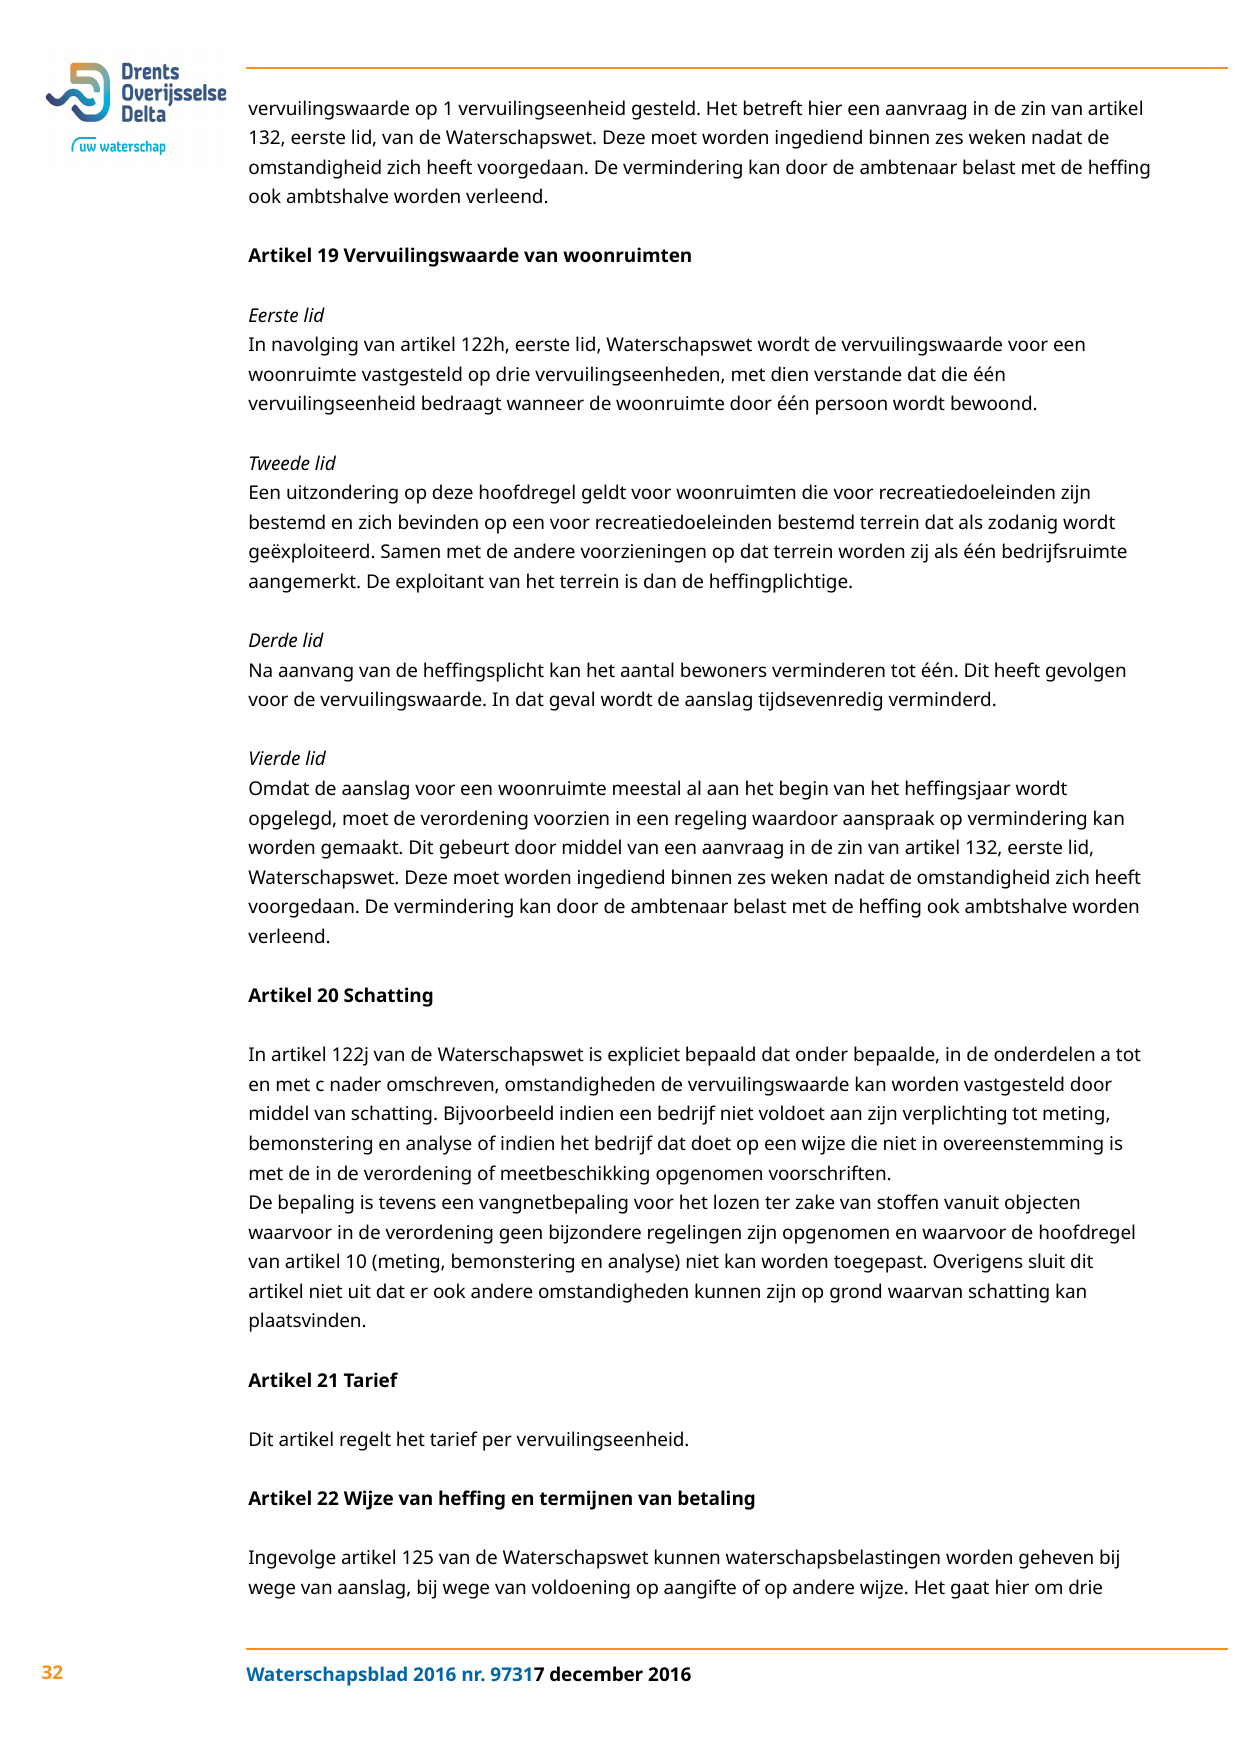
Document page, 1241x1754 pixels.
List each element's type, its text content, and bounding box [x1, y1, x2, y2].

text Artikel 22 Wijze van heffing en termijnen van betaling [248, 1485, 1152, 1511]
text Ingevolge artikel 125 van de Waterschapswet kunnen waterschapsbelastingen worden geheven bij wege van aanslag, bij wege van voldoening op aangifte of op andere wijze. Het gaat hier om drie [248, 1544, 1152, 1600]
text Tweede lid [248, 450, 1152, 476]
text Vierde lid [248, 746, 1152, 771]
text De bepaling is tevens een vangnetbepaling voor het lozen ter zake van stoffen vanuit objecten waarvoor in de verordening geen bijzondere regelingen zijn opgenomen en waarvoor de hoofdregel van artikel 10 (meting, bemonstering en analyse) niet kan worden toegepast. Overigens sluit dit artikel niet uit dat er ook andere omstandigheden kunnen zijn op grond waarvan schatting kan plaatsvinden. [248, 1189, 1152, 1333]
text Omdat de aanslag voor een woonruimte meestal al aan het begin van het heffingsjaar wordt opgelegd, moet de verordening voorzien in een regeling waardoor aanspraak op vermindering kan worden gemaakt. Dit gebeurt door middel van een aanvraag in de zin van artikel 132, eerste lid, Waterschapswet. Deze moet worden ingediend binnen zes weken nadat de omstandigheid zich heeft voorgedaan. De vermindering kan door de ambtenaar belast met de heffing ook ambtshalve worden verleend. [248, 775, 1152, 949]
text Na aanvang van de heffingsplicht kan het aantal bewoners verminderen tot één. Dit heeft gevolgen voor de vervuilingswaarde. In dat geval wordt de aanslag tijdsevenredig verminderd. [248, 657, 1152, 712]
text vervuilingswaarde op 1 vervuilingseenheid gesteld. Het betreft hier een aanvraag in de zin van artikel 132, eerste lid, van de Waterschapswet. Deze moet worden ingediend binnen zes weken nadat de omstandigheid zich heeft voorgedaan. De vermindering kan door de ambtenaar belast met de heffing ook ambtshalve worden verleend. [248, 95, 1152, 209]
text Derde lid [248, 627, 1152, 653]
text Artikel 21 Tarief [248, 1367, 1152, 1393]
picture [41, 47, 231, 172]
text Een uitzondering op deze hoofdregel geldt voor woonruimten die voor recreatiedoeleinden zijn bestemd en zich bevinden op een voor recreatiedoeleinden bestemd terrein dat als zodanig wordt geëxploiteerd. Samen met de andere voorzieningen op dat terrein worden zij als één bedrijfsruimte aangemerkt. De exploitant van het terrein is dan de heffingplichtige. [248, 479, 1152, 594]
text Artikel 19 Vervuilingswaarde van woonruimten [248, 243, 1152, 268]
text Dit artikel regelt het tarief per vervuilingseenheid. [248, 1426, 1152, 1452]
text In artikel 122j van de Waterschapswet is expliciet bepaald dat onder bepaalde, in de onderdelen a tot en met c nader omschreven, omstandigheden de vervuilingswaarde kan worden vastgesteld door middel van schatting. Bijvoorbeeld indien een bedrijf niet voldoet aan zijn verplichting tot meting, bemonstering en analyse of indien het bedrijf dat doet op een wijze die niet in overeenstemming is met de in de verordening of meetbeschikking opgenomen voorschriften. [248, 1041, 1152, 1186]
text Artikel 20 Schatting [248, 982, 1152, 1008]
text In navolging van artikel 122h, eerste lid, Waterschapswet wordt de vervuilingswaarde voor een woonruimte vastgesteld op drie vervuilingseenheden, met dien verstande dat die één vervuilingseenheid bedraagt wanneer de woonruimte door één persoon wordt bewoond. [248, 331, 1152, 416]
text Eerste lid [248, 302, 1152, 328]
